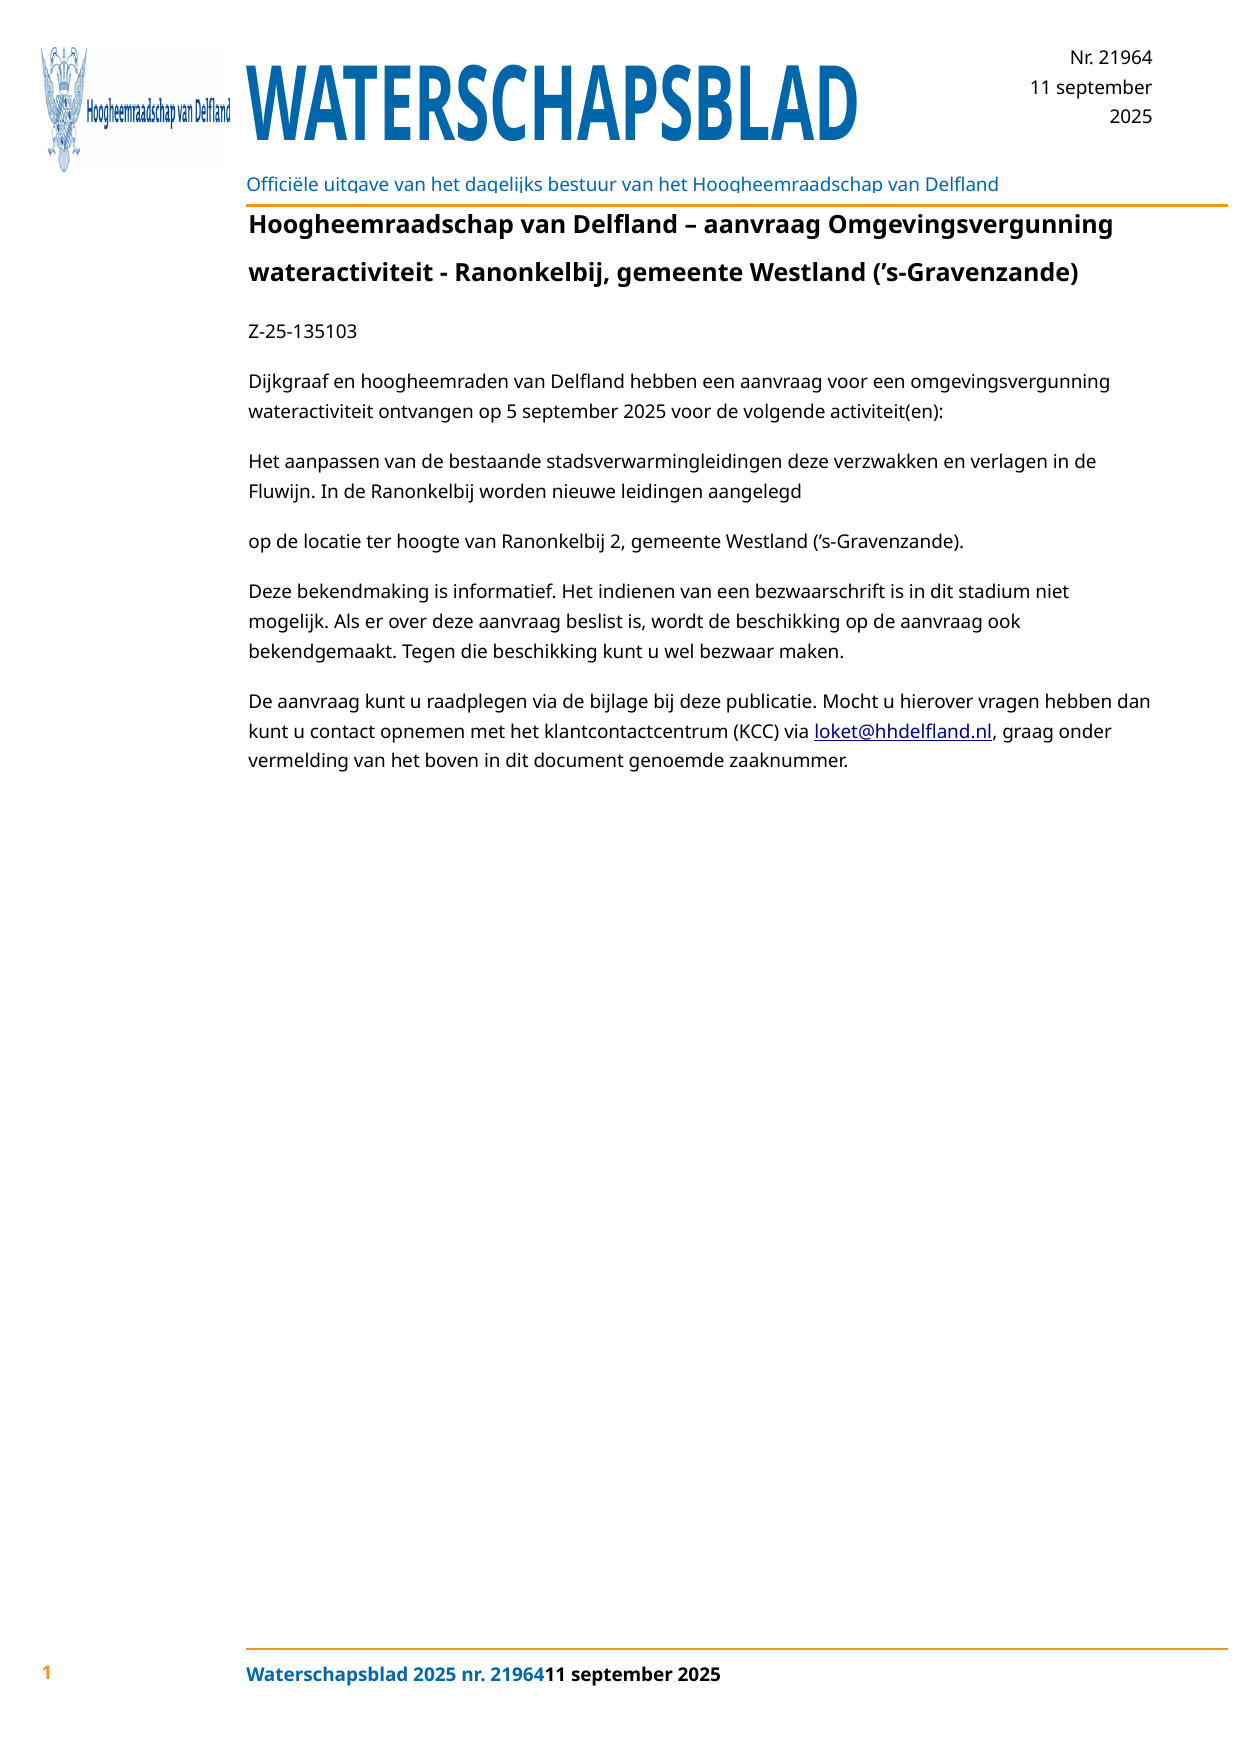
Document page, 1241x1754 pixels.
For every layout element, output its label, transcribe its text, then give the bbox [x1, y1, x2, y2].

text op de locatie ter hoogte van Ranonkelbij 2, gemeente Westland (’s-Gravenzande). [248, 528, 1152, 554]
text Hoogheemraadschap van Delfland – aanvraag Omgevingsvergunning wateractiviteit - Ranonkelbij, gemeente Westland (’s-Gravenzande) [248, 207, 1152, 288]
text De aanvraag kunt u raadplegen via de bijlage bij deze publicatie. Mocht u hierover vragen hebben dan kunt u contact opnemen met het klantcontactcentrum (KCC) via loket@hhdelfland.nl, graag onder vermelding van het boven in dit document genoemde zaaknummer. [248, 688, 1152, 773]
text Deze bekendmaking is informatief. Het indienen van een bezwaarschrift is in dit stadium niet mogelijk. Als er over deze aanvraag beslist is, wordt de beschikking op de aanvraag ook bekendgemaakt. Tegen die beschikking kunt u wel bezwaar maken. [248, 579, 1152, 664]
picture [41, 47, 231, 172]
text Z-25-135103 [248, 318, 1152, 344]
text Dijkgraaf en hoogheemraden van Delfland hebben een aanvraag voor een omgevingsvergunning wateractiviteit ontvangen op 5 september 2025 voor de volgende activiteit(en): [248, 368, 1152, 424]
text Het aanpassen van de bestaande stadsverwarmingleidingen deze verzwakken en verlagen in de Fluwijn. In de Ranonkelbij worden nieuwe leidingen aangelegd [248, 448, 1152, 504]
